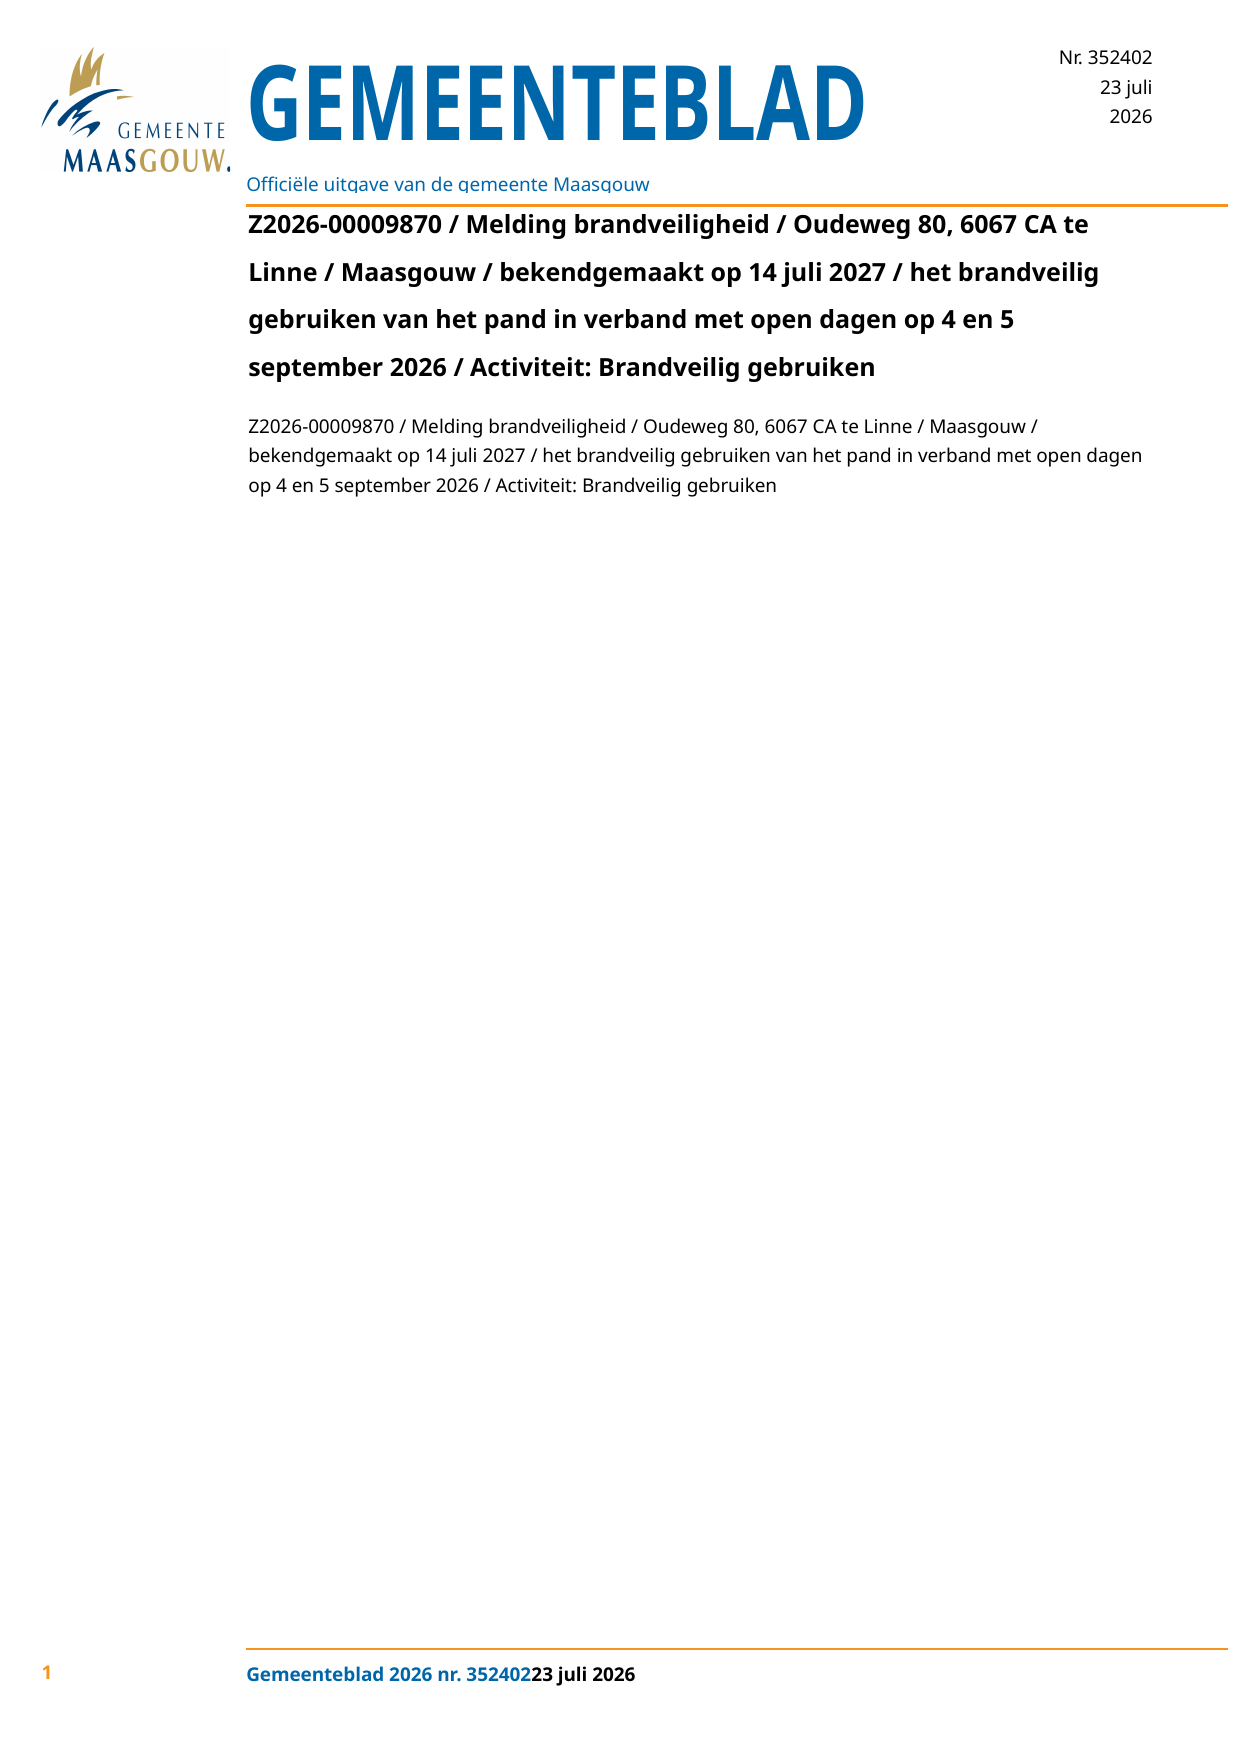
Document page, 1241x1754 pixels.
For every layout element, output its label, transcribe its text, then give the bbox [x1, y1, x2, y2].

picture [41, 47, 231, 172]
text Z2026-00009870 / Melding brandveiligheid / Oudeweg 80, 6067 CA te Linne / Maasgouw / bekendgemaakt op 14 juli 2027 / het brandveilig gebruiken van het pand in verband met open dagen op 4 en 5 september 2026 / Activiteit: Brandveilig gebruiken [248, 413, 1152, 498]
text Z2026-00009870 / Melding brandveiligheid / Oudeweg 80, 6067 CA te Linne / Maasgouw / bekendgemaakt op 14 juli 2027 / het brandveilig gebruiken van het pand in verband met open dagen op 4 en 5 september 2026 / Activiteit: Brandveilig gebruiken [248, 207, 1152, 384]
